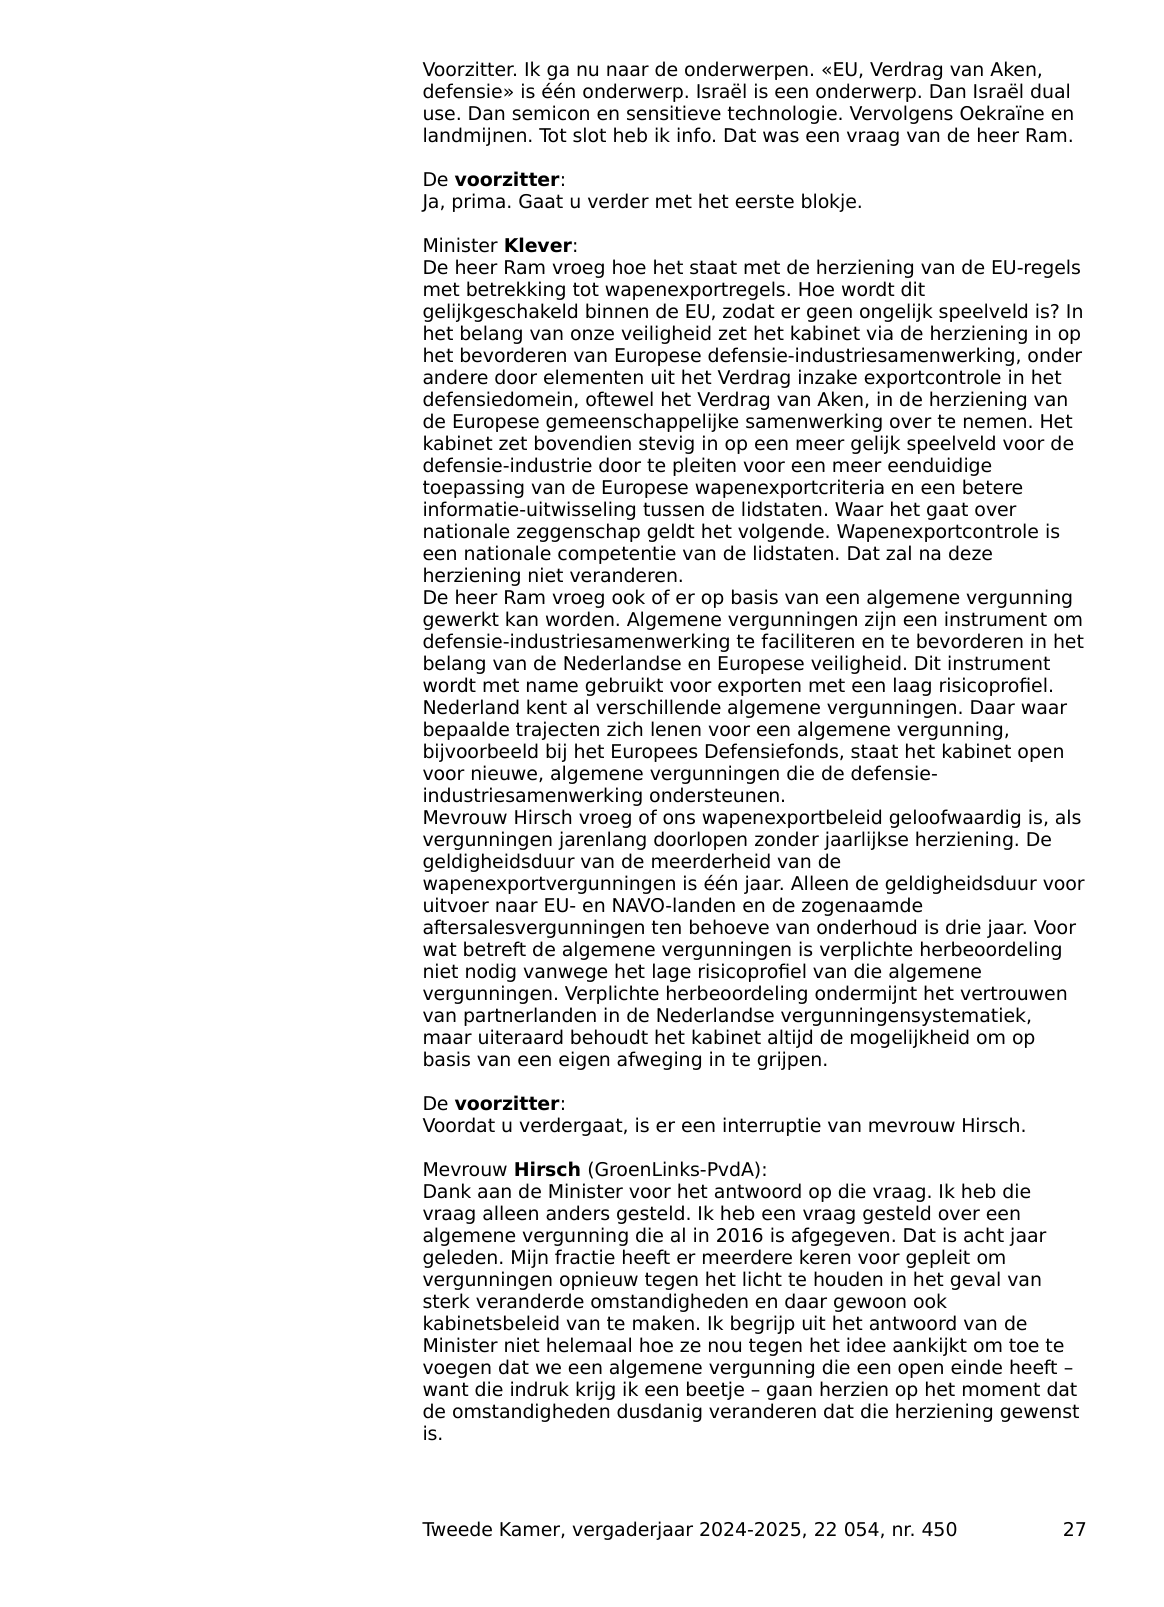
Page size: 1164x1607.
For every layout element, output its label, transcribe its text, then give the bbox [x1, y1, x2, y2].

text Voordat u verdergaat, is er een interruptie van mevrouw Hirsch. [422, 1115, 1087, 1137]
text Dank aan de Minister voor het antwoord op die vraag. Ik heb die vraag alleen anders gesteld. Ik heb een vraag gesteld over een algemene vergunning die al in 2016 is afgegeven. Dat is acht jaar geleden. Mijn fractie heeft er meerdere keren voor gepleit om vergunningen opnieuw tegen het licht te houden in het geval van sterk veranderde omstandigheden en daar gewoon ook kabinetsbeleid van te maken. Ik begrijp uit het antwoord van de Minister niet helemaal hoe ze nou tegen het idee aankijkt om toe te voegen dat we een algemene vergunning die een open einde heeft – want die indruk krijg ik een beetje – gaan herzien op het moment dat de omstandigheden dusdanig veranderen dat die herziening gewenst is. [422, 1181, 1087, 1444]
text Ja, prima. Gaat u verder met het eerste blokje. [422, 191, 1087, 213]
text De heer Ram vroeg ook of er op basis van een algemene vergunning gewerkt kan worden. Algemene vergunningen zijn een instrument om defensie-industriesamenwerking te faciliteren en te bevorderen in het belang van de Nederlandse en Europese veiligheid. Dit instrument wordt met name gebruikt voor exporten met een laag risicoprofiel. Nederland kent al verschillende algemene vergunningen. Daar waar bepaalde trajecten zich lenen voor een algemene vergunning, bijvoorbeeld bij het Europees Defensiefonds, staat het kabinet open voor nieuwe, algemene vergunningen die de defensie-industriesamenwerking ondersteunen. [422, 587, 1087, 807]
text Mevrouw Hirsch (GroenLinks-PvdA): [422, 1159, 1087, 1181]
text Minister Klever: [422, 235, 1087, 257]
text Mevrouw Hirsch vroeg of ons wapenexportbeleid geloofwaardig is, als vergunningen jarenlang doorlopen zonder jaarlijkse herziening. De geldigheidsduur van de meerderheid van de wapenexportvergunningen is één jaar. Alleen de geldigheidsduur voor uitvoer naar EU- en NAVO-landen en de zogenaamde aftersalesvergunningen ten behoeve van onderhoud is drie jaar. Voor wat betreft de algemene vergunningen is verplichte herbeoordeling niet nodig vanwege het lage risicoprofiel van die algemene vergunningen. Verplichte herbeoordeling ondermijnt het vertrouwen van partnerlanden in de Nederlandse vergunningensystematiek, maar uiteraard behoudt het kabinet altijd de mogelijkheid om op basis van een eigen afweging in te grijpen. [422, 807, 1087, 1071]
text De voorzitter: [422, 169, 1087, 191]
text Voorzitter. Ik ga nu naar de onderwerpen. «EU, Verdrag van Aken, defensie» is één onderwerp. Israël is een onderwerp. Dan Israël dual use. Dan semicon en sensitieve technologie. Vervolgens Oekraïne en landmijnen. Tot slot heb ik info. Dat was een vraag van de heer Ram. [422, 59, 1087, 147]
text De heer Ram vroeg hoe het staat met de herziening van de EU-regels met betrekking tot wapenexportregels. Hoe wordt dit gelijkgeschakeld binnen de EU, zodat er geen ongelijk speelveld is? In het belang van onze veiligheid zet het kabinet via de herziening in op het bevorderen van Europese defensie-industriesamenwerking, onder andere door elementen uit het Verdrag inzake exportcontrole in het defensiedomein, oftewel het Verdrag van Aken, in de herziening van de Europese gemeenschappelijke samenwerking over te nemen. Het kabinet zet bovendien stevig in op een meer gelijk speelveld voor de defensie-industrie door te pleiten voor een meer eenduidige toepassing van de Europese wapenexportcriteria en een betere informatie-uitwisseling tussen de lidstaten. Waar het gaat over nationale zeggenschap geldt het volgende. Wapenexportcontrole is een nationale competentie van de lidstaten. Dat zal na deze herziening niet veranderen. [422, 257, 1087, 587]
text De voorzitter: [422, 1093, 1087, 1115]
